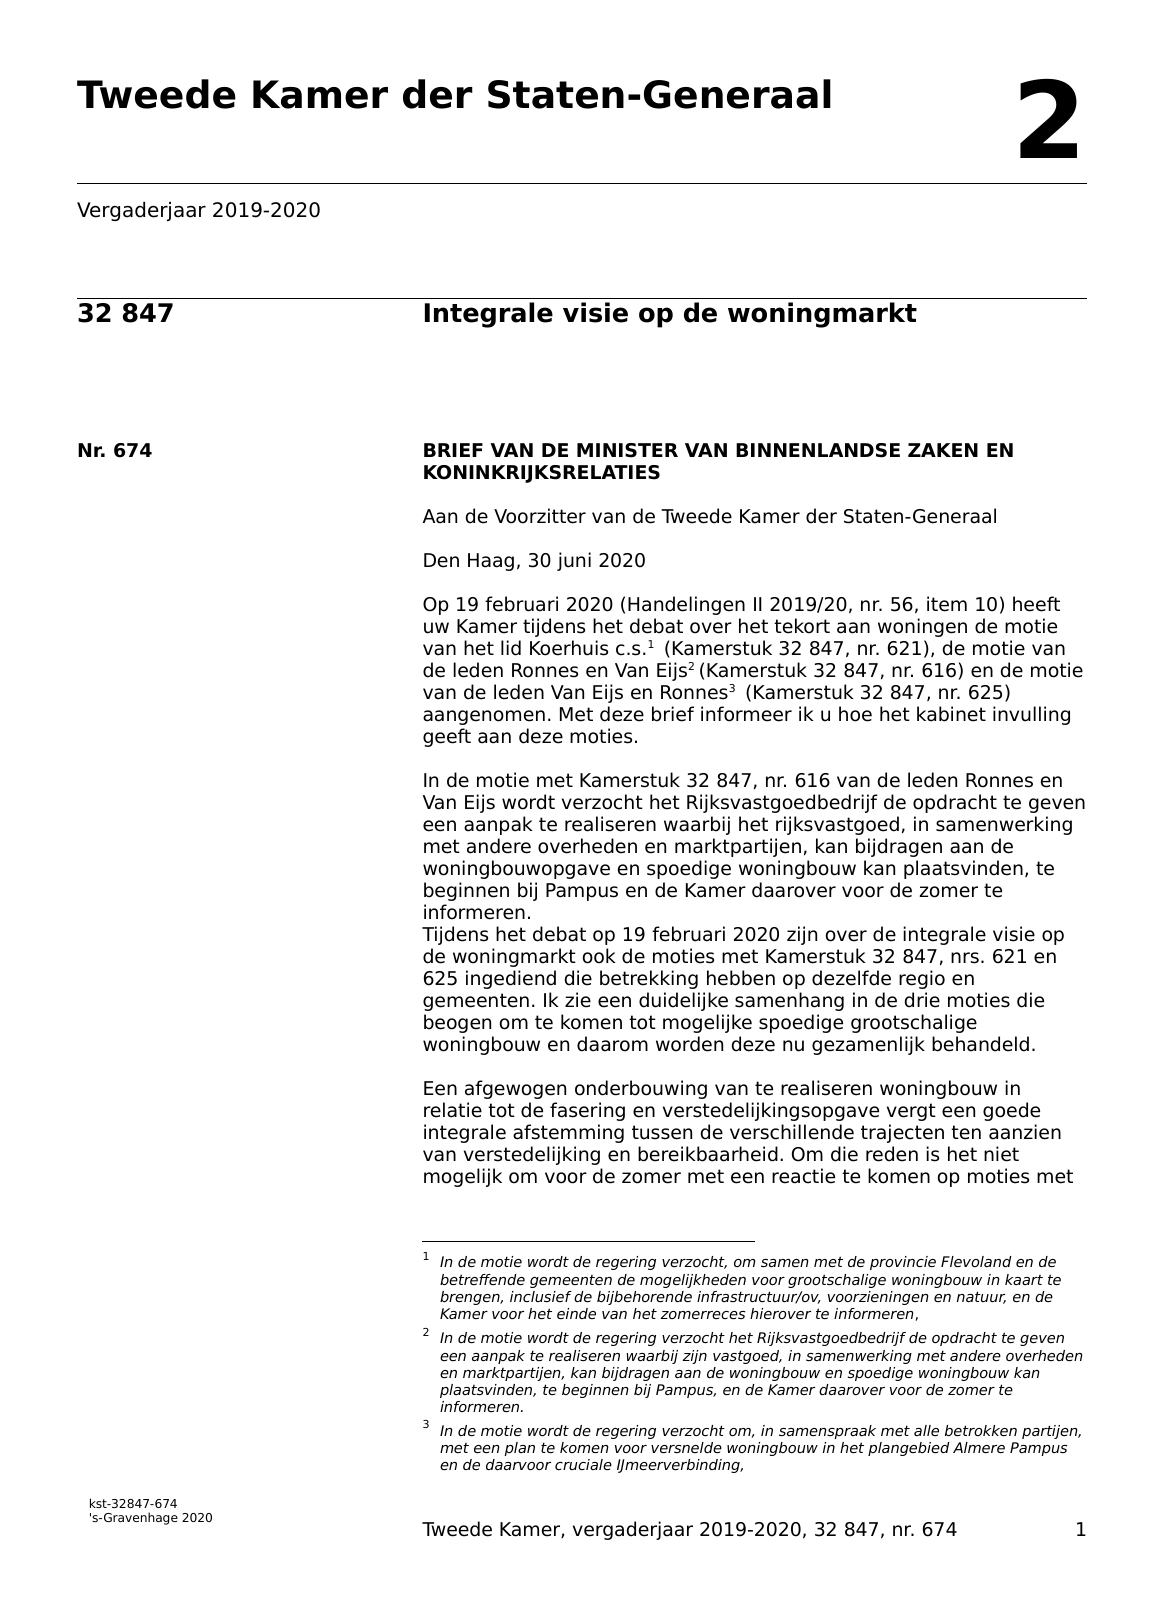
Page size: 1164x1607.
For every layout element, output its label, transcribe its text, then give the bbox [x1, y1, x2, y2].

text In de motie met Kamerstuk 32 847, nr. 616 van de leden Ronnes en Van Eijs wordt verzocht het Rijksvastgoedbedrijf de opdracht te geven een aanpak te realiseren waarbij het rijksvastgoed, in samenwerking met andere overheden en marktpartijen, kan bijdragen aan de woningbouwopgave en spoedige woningbouw kan plaatsvinden, te beginnen bij Pampus en de Kamer daarover voor de zomer te informeren. [422, 770, 1087, 924]
text In de motie wordt de regering verzocht om, in samenspraak met alle betrokken partijen, met een plan te komen voor versnelde woningbouw in het plangebied Almere Pampus en de daarvoor cruciale IJmeerverbinding, [422, 1418, 1087, 1474]
subtitle 32 847 Integrale visie op de woningmarkt [77, 299, 1087, 329]
subtitle Nr. 674 BRIEF VAN DE MINISTER VAN BINNENLANDSE ZAKEN EN KONINKRIJKSRELATIES [77, 440, 1087, 484]
text In de motie wordt de regering verzocht het Rijksvastgoedbedrijf de opdracht te geven een aanpak te realiseren waarbij zijn vastgoed, in samenwerking met andere overheden en marktpartijen, kan bijdragen aan de woningbouw en spoedige woningbouw kan plaatsvinden, te beginnen bij Pampus, en de Kamer daarover voor de zomer te informeren. [422, 1326, 1087, 1416]
text Den Haag, 30 juni 2020 [422, 550, 1087, 572]
table_header Tweede Kamer der Staten-Generaal [77, 59, 886, 183]
text Op 19 februari 2020 (Handelingen II 2019/20, nr. 56, item 10) heeft uw Kamer tijdens het debat over het tekort aan woningen de motie van het lid Koerhuis c.s. (Kamerstuk 32 847, nr. 621), de motie van de leden Ronnes en Van Eijs(Kamerstuk 32 847, nr. 616) en de motie van de leden Van Eijs en Ronnes (Kamerstuk 32 847, nr. 625) aangenomen. Met deze brief informeer ik u hoe het kabinet invulling geeft aan deze moties. [422, 594, 1087, 748]
text Een afgewogen onderbouwing van te realiseren woningbouw in relatie tot de fasering en verstedelijkingsopgave vergt een goede integrale afstemming tussen de verschillende trajecten ten aanzien van verstedelijking en bereikbaarheid. Om die reden is het niet mogelijk om voor de zomer met een reactie te komen op moties met [422, 1078, 1087, 1188]
text 's-Gravenhage 2020 [88, 1511, 323, 1525]
text Tijdens het debat op 19 februari 2020 zijn over de integrale visie op de woningmarkt ook de moties met Kamerstuk 32 847, nrs. 621 en 625 ingediend die betrekking hebben op dezelfde regio en gemeenten. Ik zie een duidelijke samenhang in de drie moties die beogen om te komen tot mogelijke spoedige grootschalige woningbouw en daarom worden deze nu gezamenlijk behandeld. [422, 924, 1087, 1056]
table_cell Vergaderjaar 2019-2020 [77, 184, 1087, 298]
text In de motie wordt de regering verzocht, om samen met de provincie Flevoland en de betreffende gemeenten de mogelijkheden voor grootschalige woningbouw in kaart te brengen, inclusief de bijbehorende infrastructuur/ov, voorzieningen en natuur, en de Kamer voor het einde van het zomerreces hierover te informeren, [422, 1250, 1087, 1323]
table_header 2 [886, 59, 1087, 183]
text kst-32847-674 [88, 1497, 323, 1511]
text Aan de Voorzitter van de Tweede Kamer der Staten-Generaal [422, 506, 1087, 528]
